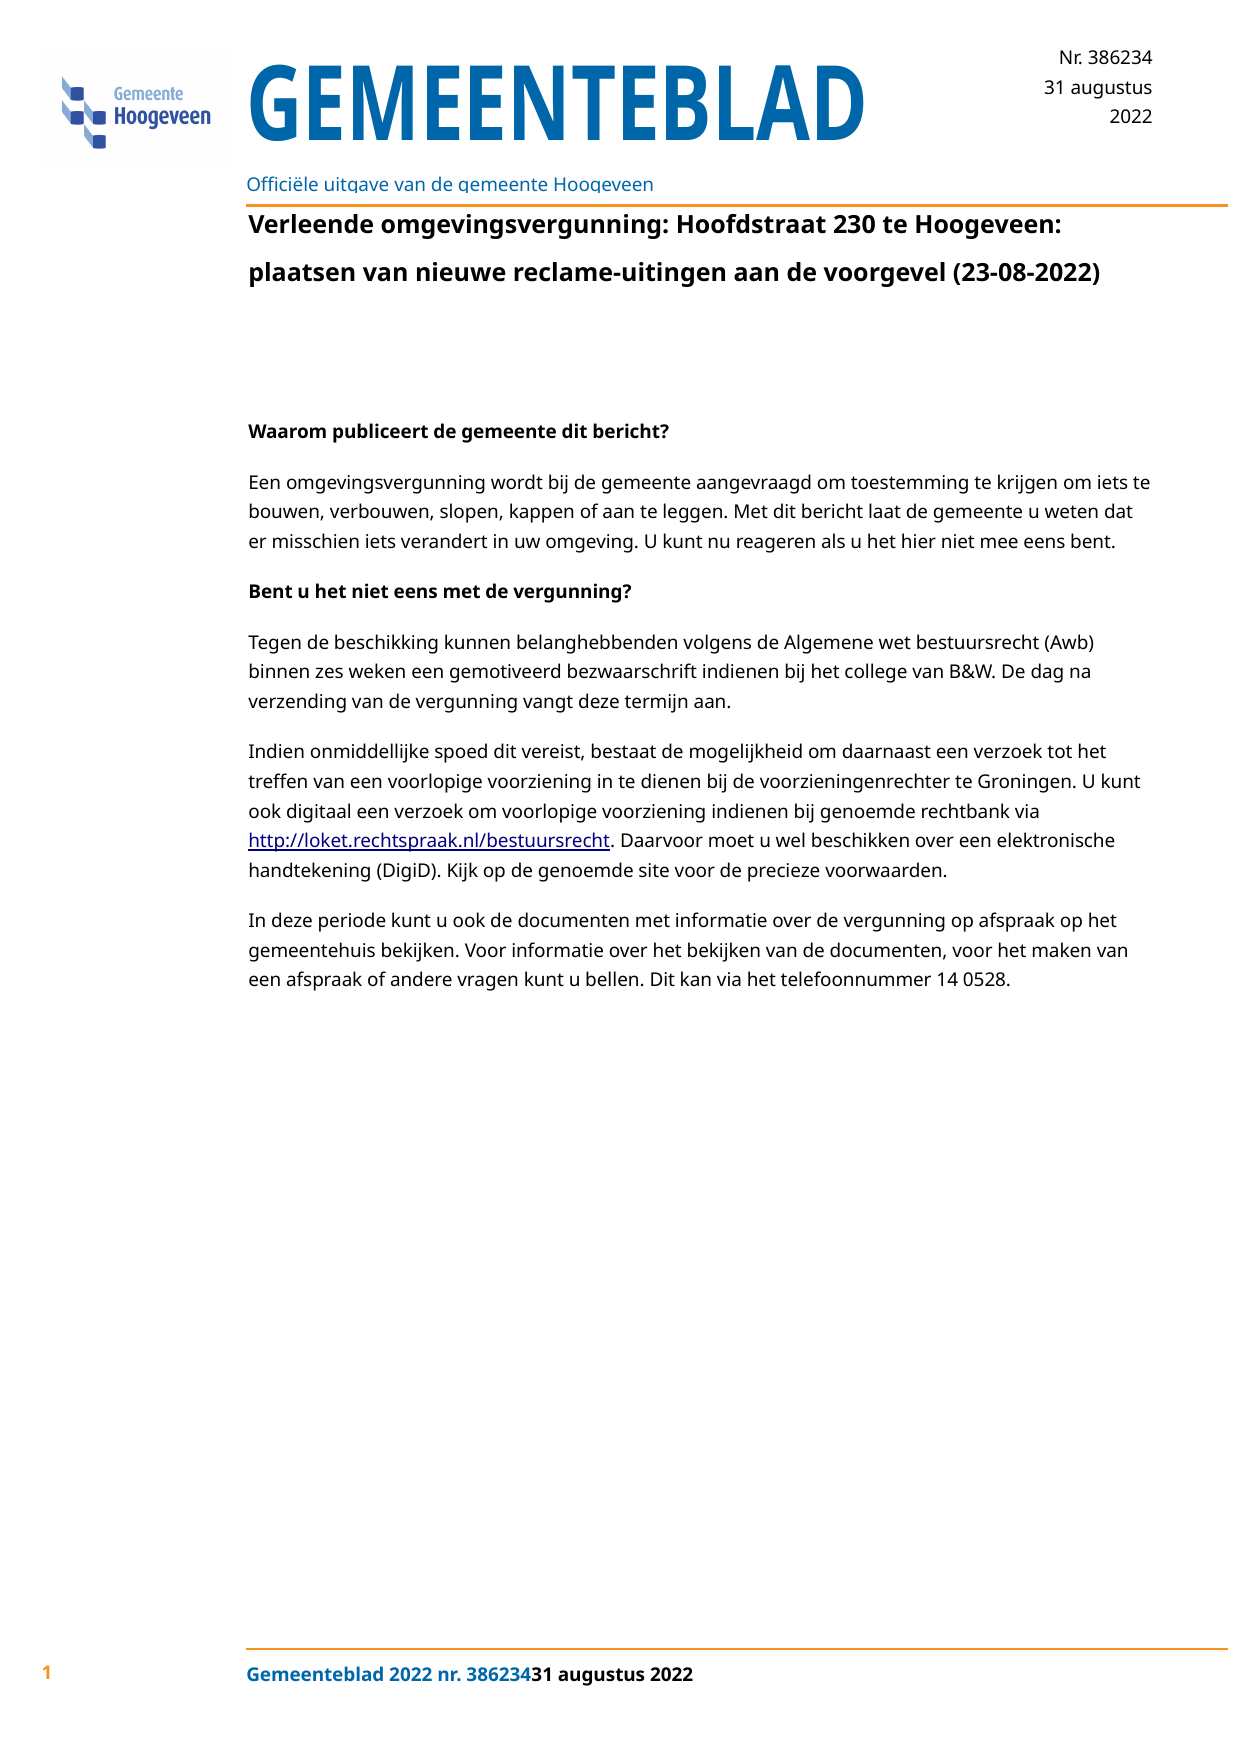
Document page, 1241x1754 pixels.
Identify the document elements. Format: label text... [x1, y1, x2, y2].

text Tegen de beschikking kunnen belanghebbenden volgens de Algemene wet bestuursrecht (Awb) binnen zes weken een gemotiveerd bezwaarschrift indienen bij het college van B&W. De dag na verzending van de vergunning vangt deze termijn aan. [248, 629, 1152, 714]
text In deze periode kunt u ook de documenten met informatie over de vergunning op afspraak op het gemeentehuis bekijken. Voor informatie over het bekijken van de documenten, voor het maken van een afspraak of andere vragen kunt u bellen. Dit kan via het telefoonnummer 14 0528. [248, 907, 1152, 992]
text Indien onmiddellijke spoed dit vereist, bestaat de mogelijkheid om daarnaast een verzoek tot het treffen van een voorlopige voorziening in te dienen bij de voorzieningenrechter te Groningen. U kunt ook digitaal een verzoek om voorlopige voorziening indienen bij genoemde rechtbank via http://loket.rechtspraak.nl/bestuursrecht. Daarvoor moet u wel beschikken over een elektronische handtekening (DigiD). Kijk op de genoemde site voor de precieze voorwaarden. [248, 739, 1152, 883]
text Verleende omgevingsvergunning: Hoofdstraat 230 te Hoogeveen: plaatsen van nieuwe reclame-uitingen aan de voorgevel (23-08-2022) [248, 207, 1152, 288]
picture [41, 47, 231, 172]
text Een omgevingsvergunning wordt bij de gemeente aangevraagd om toestemming te krijgen om iets te bouwen, verbouwen, slopen, kappen of aan te leggen. Met dit bericht laat de gemeente u weten dat er misschien iets verandert in uw omgeving. U kunt nu reageren als u het hier niet mee eens bent. [248, 469, 1152, 554]
text Waarom publiceert de gemeente dit bericht? [248, 419, 1152, 444]
text Bent u het niet eens met de vergunning? [248, 579, 1152, 604]
